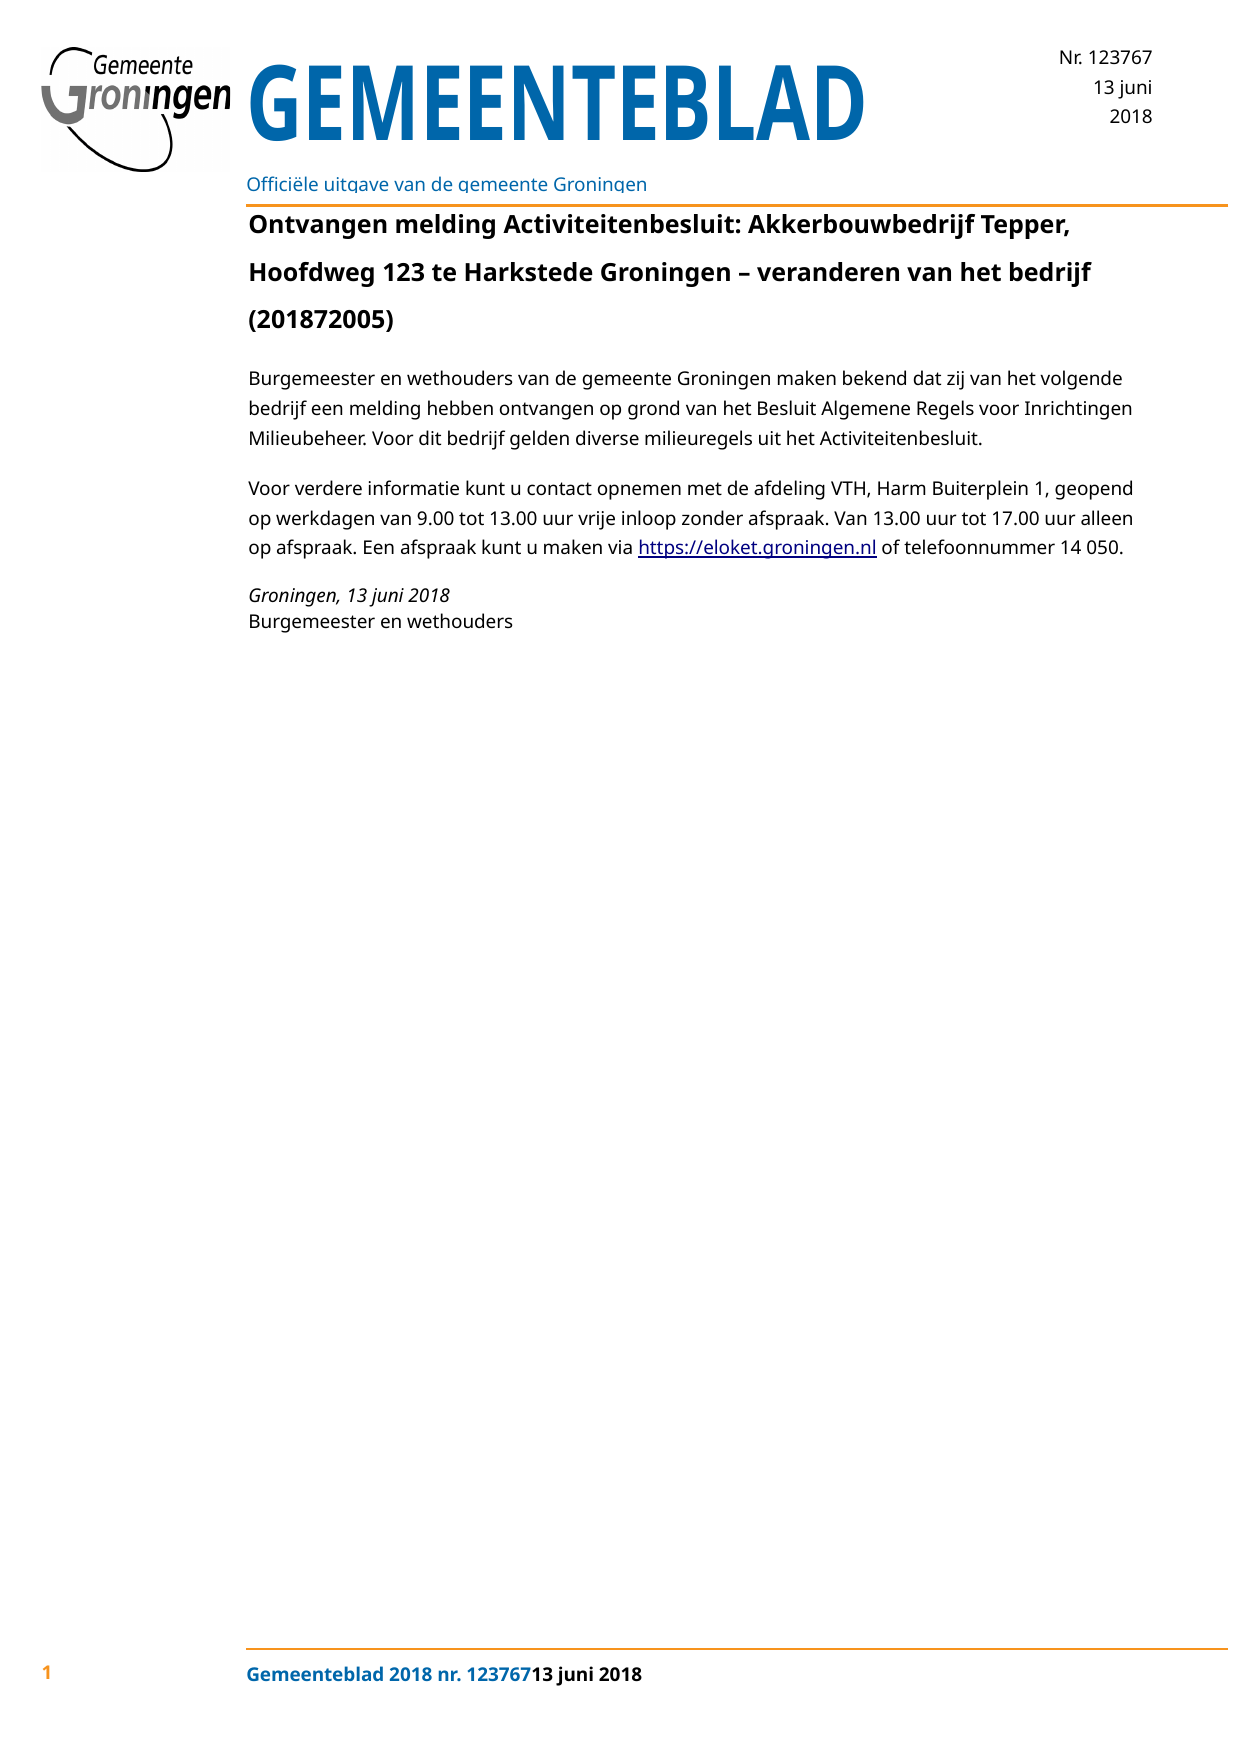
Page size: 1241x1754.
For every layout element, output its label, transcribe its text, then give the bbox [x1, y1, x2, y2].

picture [41, 47, 231, 172]
text Voor verdere informatie kunt u contact opnemen met de afdeling VTH, Harm Buiterplein 1, geopend op werkdagen van 9.00 tot 13.00 uur vrije inloop zonder afspraak. Van 13.00 uur tot 17.00 uur alleen op afspraak. Een afspraak kunt u maken via https://eloket.groningen.nl of telefoonnummer 14 050. [248, 475, 1152, 560]
text Burgemeester en wethouders van de gemeente Groningen maken bekend dat zij van het volgende bedrijf een melding hebben ontvangen op grond van het Besluit Algemene Regels voor Inrichtingen Milieubeheer. Voor dit bedrijf gelden diverse milieuregels uit het Activiteitenbesluit. [248, 366, 1152, 450]
text Ontvangen melding Activiteitenbesluit: Akkerbouwbedrijf Tepper, Hoofdweg 123 te Harkstede Groningen – veranderen van het bedrijf (201872005) [248, 207, 1152, 336]
text Groningen, 13 juni 2018 [248, 582, 1152, 608]
text Burgemeester en wethouders [248, 608, 1152, 633]
